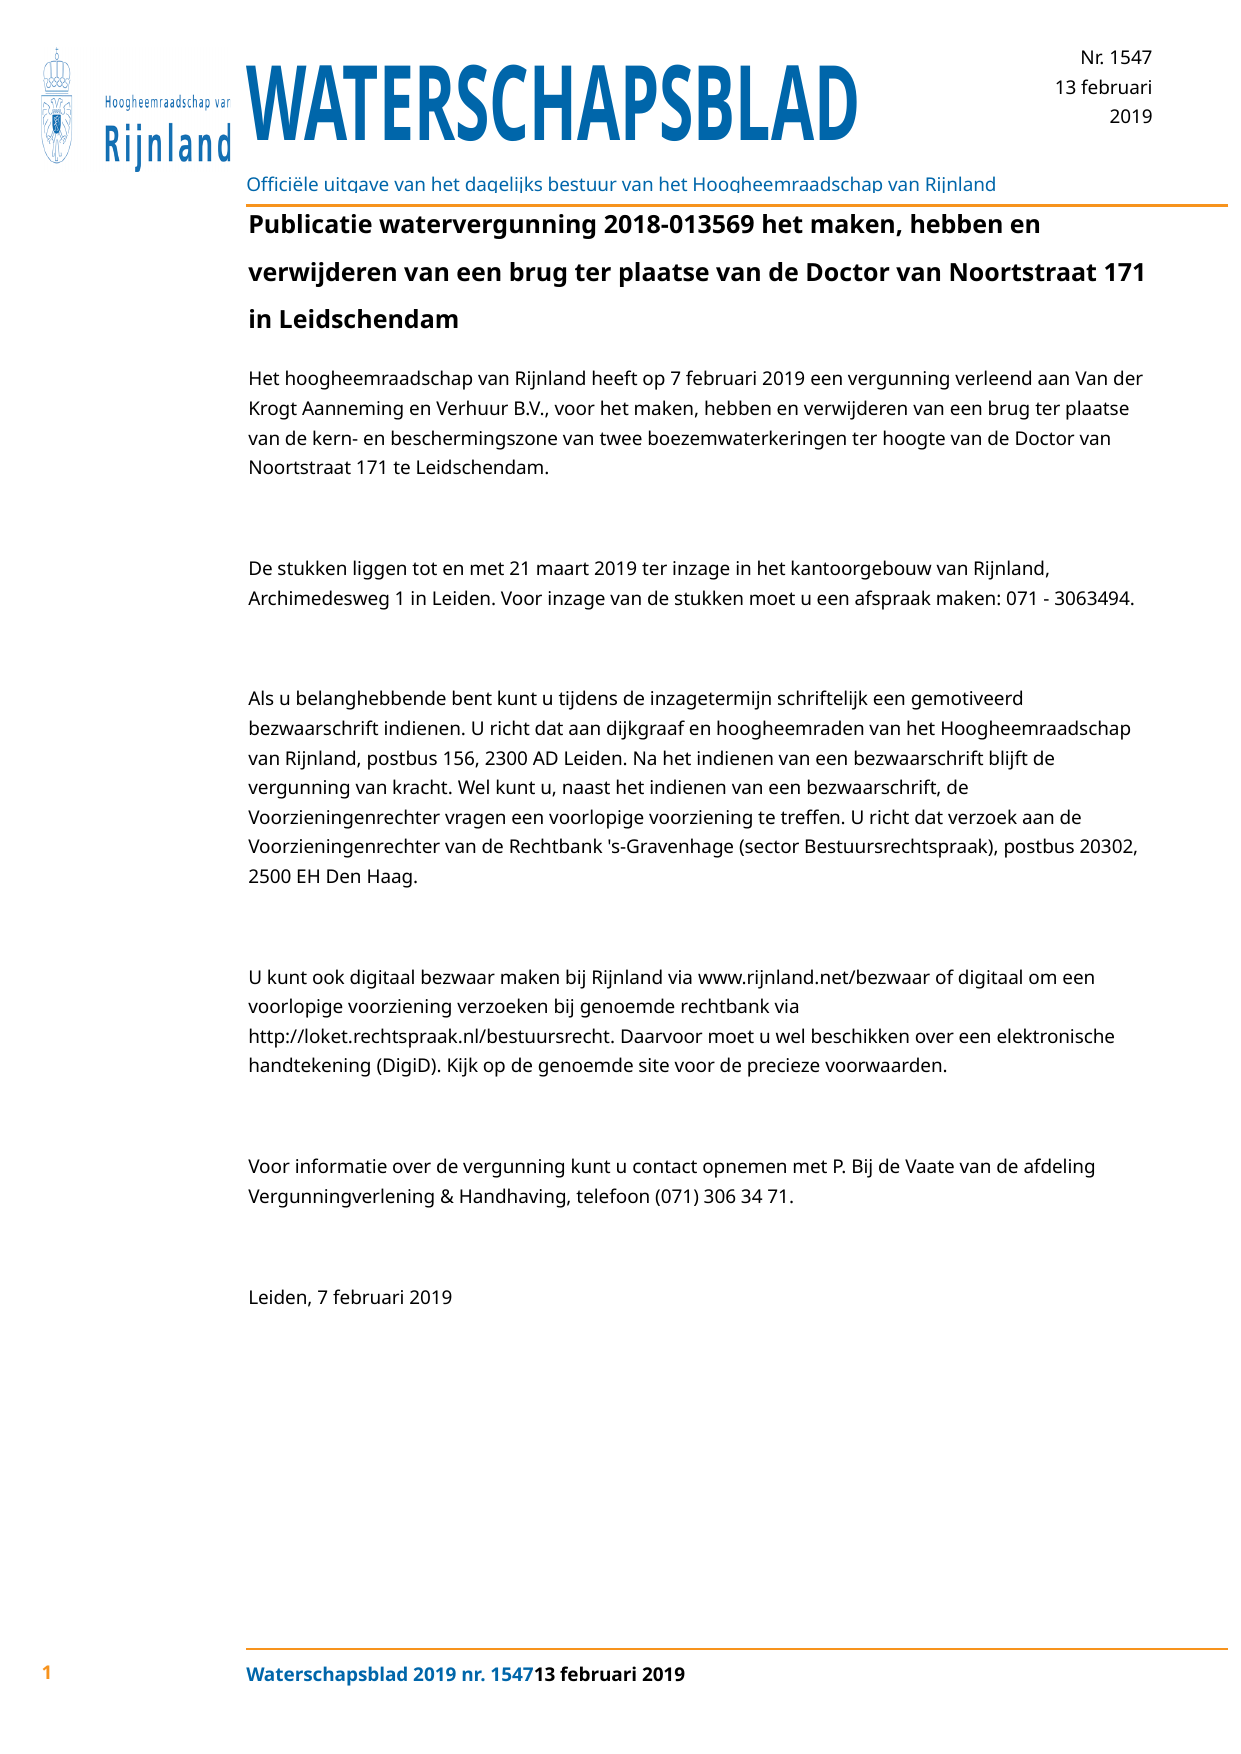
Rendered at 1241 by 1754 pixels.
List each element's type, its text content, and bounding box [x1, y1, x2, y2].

picture [41, 47, 231, 172]
text Publicatie watervergunning 2018-013569 het maken, hebben en verwijderen van een brug ter plaatse van de Doctor van Noortstraat 171 in Leidschendam [248, 207, 1152, 336]
text De stukken liggen tot en met 21 maart 2019 ter inzage in het kantoorgebouw van Rijnland, Archimedesweg 1 in Leiden. Voor inzage van de stukken moet u een afspraak maken: 071 - 3063494. [248, 555, 1152, 610]
text Het hoogheemraadschap van Rijnland heeft op 7 februari 2019 een vergunning verleend aan Van der Krogt Aanneming en Verhuur B.V., voor het maken, hebben en verwijderen van een brug ter plaatse van de kern- en beschermingszone van twee boezemwaterkeringen ter hoogte van de Doctor van Noortstraat 171 te Leidschendam. [248, 366, 1152, 480]
text Leiden, 7 februari 2019 [248, 1284, 1152, 1309]
text U kunt ook digitaal bezwaar maken bij Rijnland via www.rijnland.net/bezwaar of digitaal om een voorlopige voorziening verzoeken bij genoemde rechtbank via http://loket.rechtspraak.nl/bestuursrecht. Daarvoor moet u wel beschikken over een elektronische handtekening (DigiD). Kijk op de genoemde site voor de precieze voorwaarden. [248, 964, 1152, 1078]
text Als u belanghebbende bent kunt u tijdens de inzagetermijn schriftelijk een gemotiveerd bezwaarschrift indienen. U richt dat aan dijkgraaf en hoogheemraden van het Hoogheemraadschap van Rijnland, postbus 156, 2300 AD Leiden. Na het indienen van een bezwaarschrift blijft de vergunning van kracht. Wel kunt u, naast het indienen van een bezwaarschrift, de Voorzieningenrechter vragen een voorlopige voorziening te treffen. U richt dat verzoek aan de Voorzieningenrechter van de Rechtbank 's-Gravenhage (sector Bestuursrechtspraak), postbus 20302, 2500 EH Den Haag. [248, 686, 1152, 889]
text Voor informatie over de vergunning kunt u contact opnemen met P. Bij de Vaate van de afdeling Vergunningverlening & Handhaving, telefoon (071) 306 34 71. [248, 1153, 1152, 1209]
